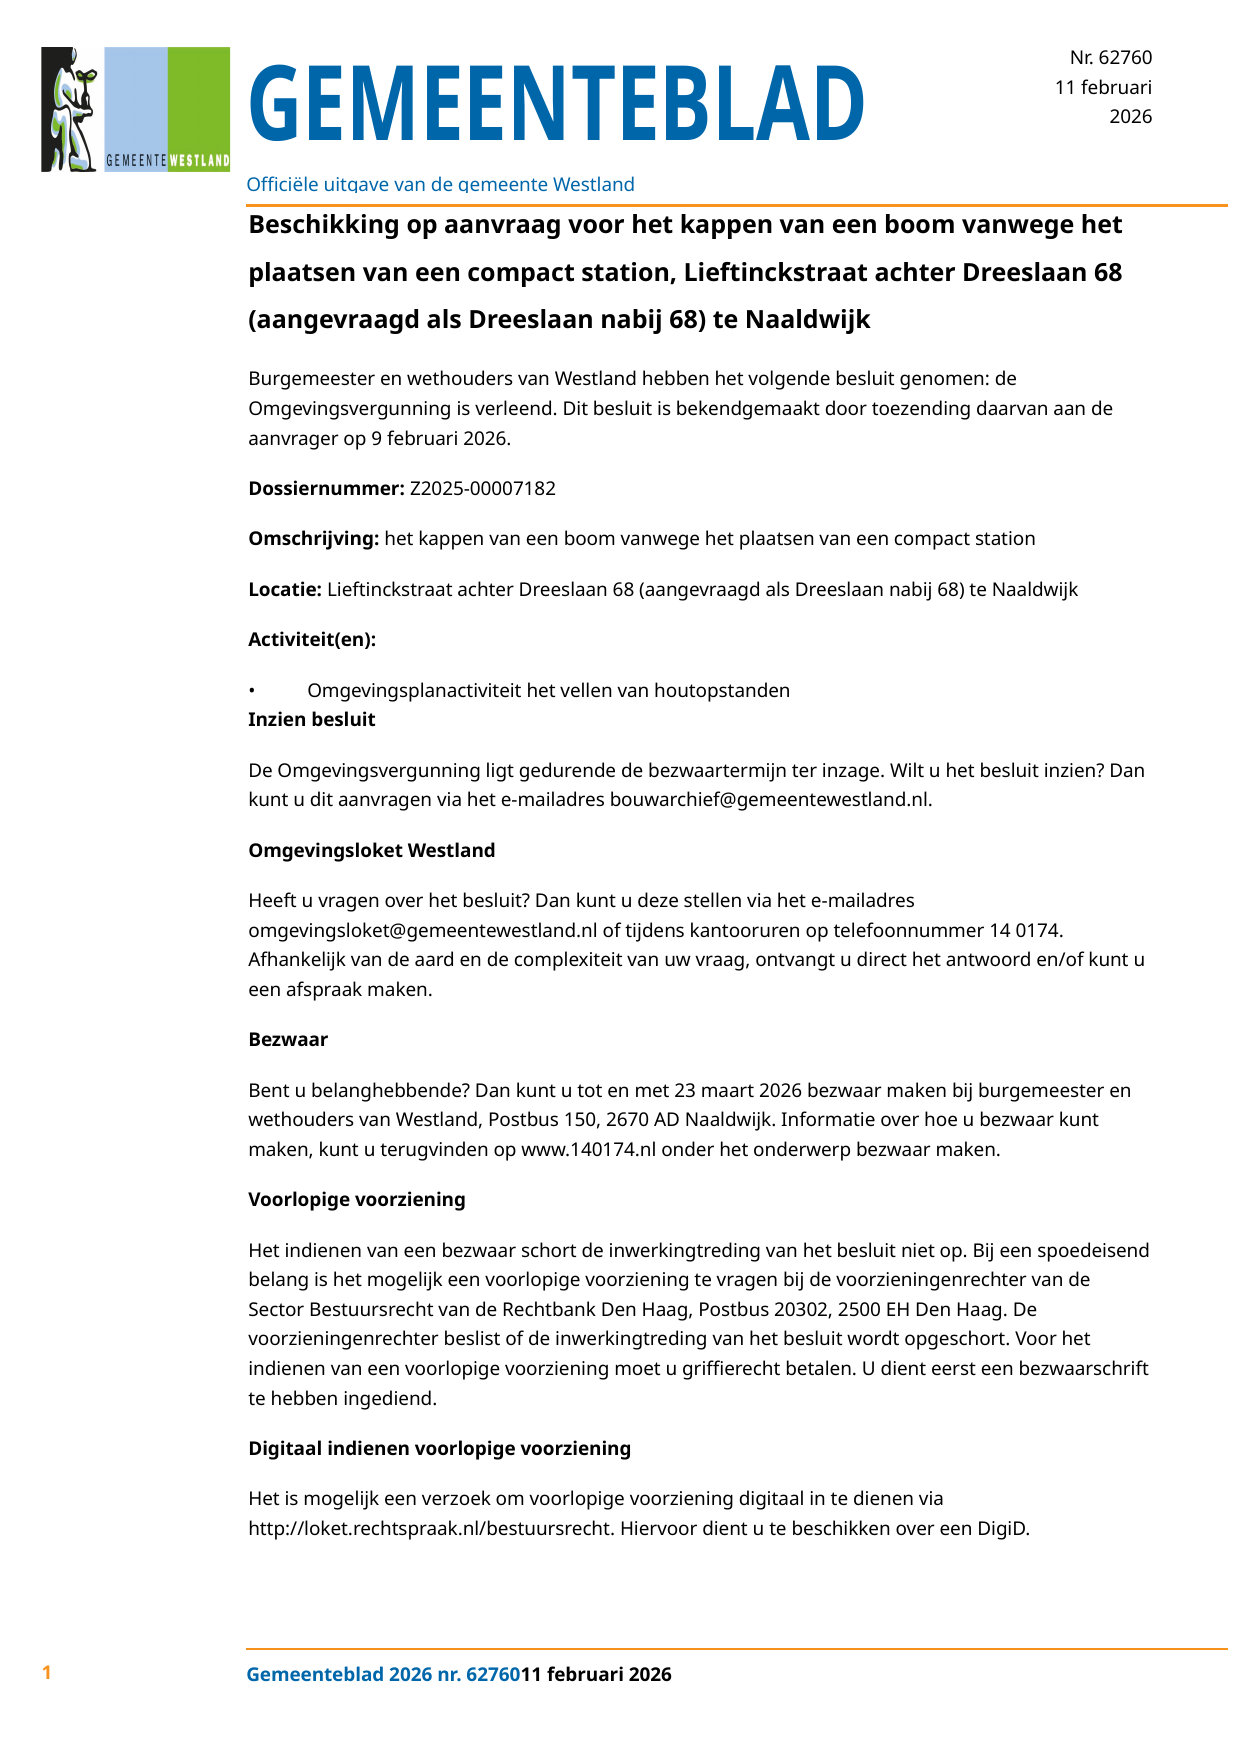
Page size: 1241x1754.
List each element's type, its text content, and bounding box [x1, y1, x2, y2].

text Voorlopige voorziening [248, 1186, 1152, 1212]
text Activiteit(en): [248, 626, 1152, 652]
text Het indienen van een bezwaar schort de inwerkingtreding van het besluit niet op. Bij een spoedeisend belang is het mogelijk een voorlopige voorziening te vragen bij de voorzieningenrechter van de Sector Bestuursrecht van de Rechtbank Den Haag, Postbus 20302, 2500 EH Den Haag. De voorzieningenrechter beslist of de inwerkingtreding van het besluit wordt opgeschort. Voor het indienen van een voorlopige voorziening moet u griffierecht betalen. U dient eerst een bezwaarschrift te hebben ingediend. [248, 1237, 1152, 1410]
text Dossiernummer: Z2025-00007182 [248, 475, 1152, 501]
text Burgemeester en wethouders van Westland hebben het volgende besluit genomen: de Omgevingsvergunning is verleend. Dit besluit is bekendgemaakt door toezending daarvan aan de aanvrager op 9 februari 2026. [248, 366, 1152, 450]
text Omschrijving: het kappen van een boom vanwege het plaatsen van een compact station [248, 526, 1152, 551]
text Beschikking op aanvraag voor het kappen van een boom vanwege het plaatsen van een compact station, Lieftinckstraat achter Dreeslaan 68 (aangevraagd als Dreeslaan nabij 68) te Naaldwijk [248, 207, 1152, 336]
picture [41, 47, 231, 172]
list Omgevingsplanactiviteit het vellen van houtopstanden [248, 677, 1152, 702]
text De Omgevingsvergunning ligt gedurende de bezwaartermijn ter inzage. Wilt u het besluit inzien? Dan kunt u dit aanvragen via het e-mailadres bouwarchief@gemeentewestland.nl. [248, 757, 1152, 812]
text Bent u belanghebbende? Dan kunt u tot en met 23 maart 2026 bezwaar maken bij burgemeester en wethouders van Westland, Postbus 150, 2670 AD Naaldwijk. Informatie over hoe u bezwaar kunt maken, kunt u terugvinden op www.140174.nl onder het onderwerp bezwaar maken. [248, 1077, 1152, 1162]
text Bezwaar [248, 1026, 1152, 1052]
text Digitaal indienen voorlopige voorziening [248, 1435, 1152, 1461]
text Locatie: Lieftinckstraat achter Dreeslaan 68 (aangevraagd als Dreeslaan nabij 68) te Naaldwijk [248, 576, 1152, 602]
text Heeft u vragen over het besluit? Dan kunt u deze stellen via het e-mailadres omgevingsloket@gemeentewestland.nl of tijdens kantooruren op telefoonnummer 14 0174. Afhankelijk van de aard en de complexiteit van uw vraag, ontvangt u direct het antwoord en/of kunt u een afspraak maken. [248, 887, 1152, 1002]
text Omgevingsloket Westland [248, 837, 1152, 862]
text Inzien besluit [248, 706, 1152, 732]
text Het is mogelijk een verzoek om voorlopige voorziening digitaal in te dienen via http://loket.rechtspraak.nl/bestuursrecht. Hiervoor dient u te beschikken over een DigiD. [248, 1486, 1152, 1541]
